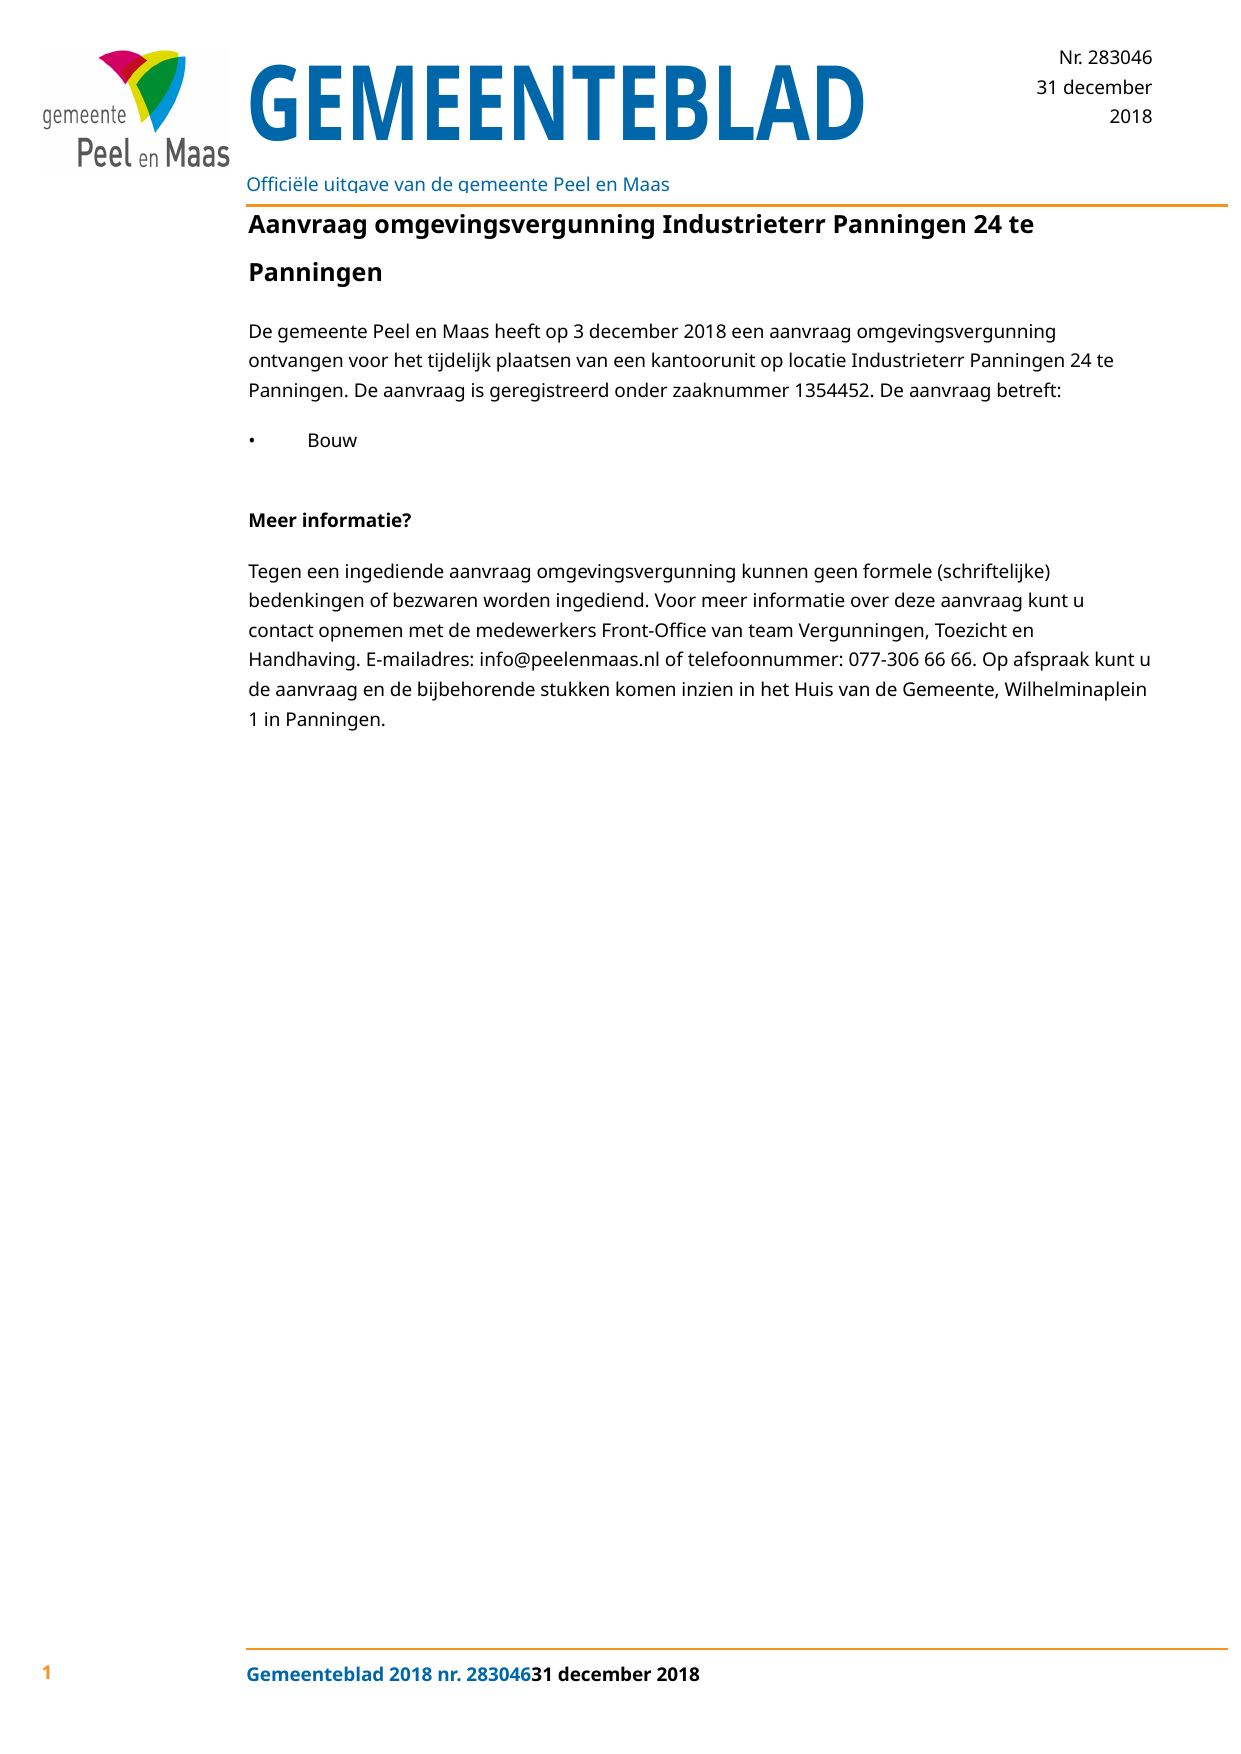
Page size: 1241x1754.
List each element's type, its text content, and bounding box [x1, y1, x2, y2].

text De gemeente Peel en Maas heeft op 3 december 2018 een aanvraag omgevingsvergunning ontvangen voor het tijdelijk plaatsen van een kantoorunit op locatie Industrieterr Panningen 24 te Panningen. De aanvraag is geregistreerd onder zaaknummer 1354452. De aanvraag betreft: [248, 318, 1152, 403]
text Meer informatie? [248, 507, 1152, 533]
picture [41, 47, 231, 172]
text Aanvraag omgevingsvergunning Industrieterr Panningen 24 te Panningen [248, 207, 1152, 288]
text Tegen een ingediende aanvraag omgevingsvergunning kunnen geen formele (schriftelijke) bedenkingen of bezwaren worden ingediend. Voor meer informatie over deze aanvraag kunt u contact opnemen met de medewerkers Front-Office van team Vergunningen, Toezicht en Handhaving. E-mailadres: info@peelenmaas.nl of telefoonnummer: 077-306 66 66. Op afspraak kunt u de aanvraag en de bijbehorende stukken komen inzien in het Huis van de Gemeente, Wilhelminaplein 1 in Panningen. [248, 558, 1152, 732]
list Bouw [248, 427, 1152, 453]
